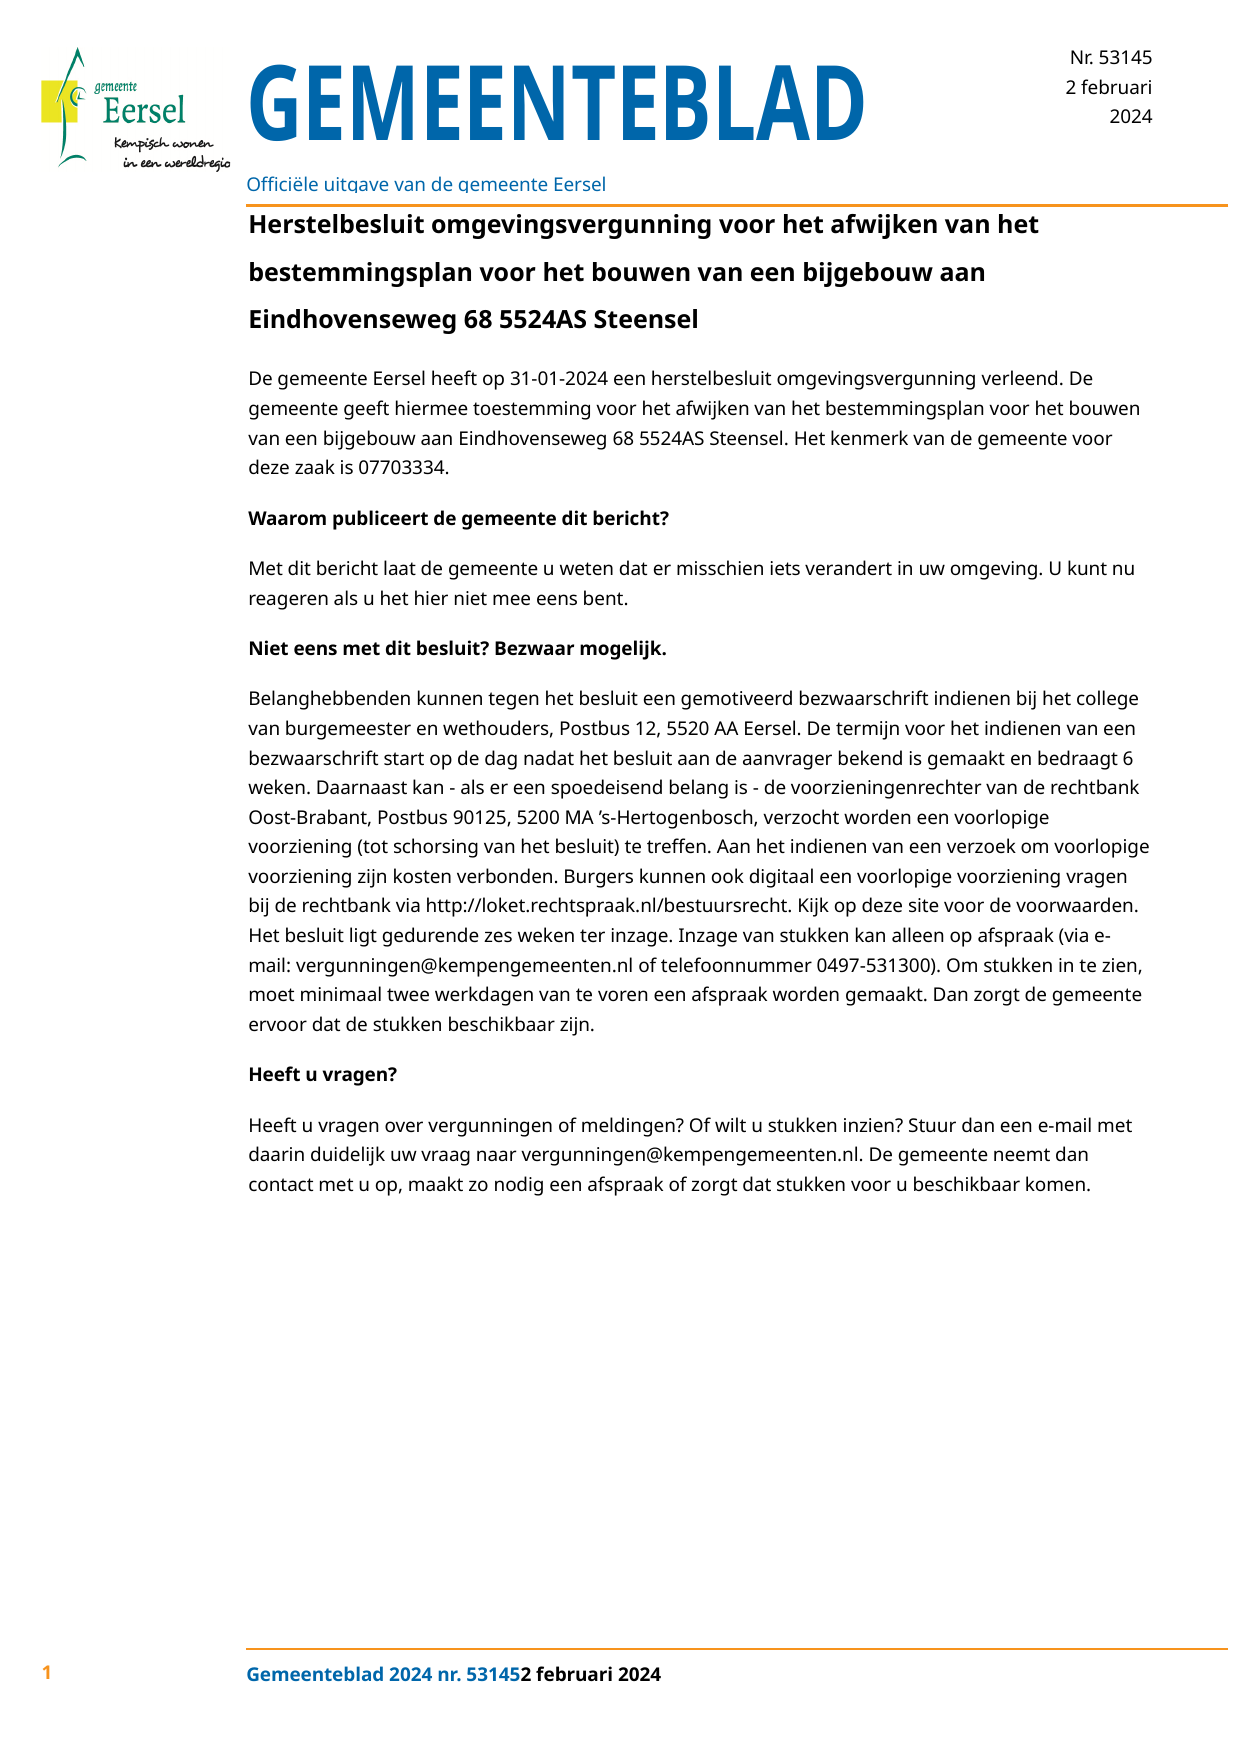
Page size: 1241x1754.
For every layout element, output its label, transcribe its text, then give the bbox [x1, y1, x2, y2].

text Heeft u vragen over vergunningen of meldingen? Of wilt u stukken inzien? Stuur dan een e-mail met daarin duidelijk uw vraag naar vergunningen@kempengemeenten.nl. De gemeente neemt dan contact met u op, maakt zo nodig een afspraak of zorgt dat stukken voor u beschikbaar komen. [248, 1112, 1152, 1197]
text De gemeente Eersel heeft op 31-01-2024 een herstelbesluit omgevingsvergunning verleend. De gemeente geeft hiermee toestemming voor het afwijken van het bestemmingsplan voor het bouwen van een bijgebouw aan Eindhovenseweg 68 5524AS Steensel. Het kenmerk van de gemeente voor deze zaak is 07703334. [248, 366, 1152, 480]
text Belanghebbenden kunnen tegen het besluit een gemotiveerd bezwaarschrift indienen bij het college van burgemeester en wethouders, Postbus 12, 5520 AA Eersel. De termijn voor het indienen van een bezwaarschrift start op de dag nadat het besluit aan de aanvrager bekend is gemaakt en bedraagt 6 weken. Daarnaast kan - als er een spoedeisend belang is - de voorzieningenrechter van de rechtbank Oost-Brabant, Postbus 90125, 5200 MA ’s-Hertogenbosch, verzocht worden een voorlopige voorziening (tot schorsing van het besluit) te treffen. Aan het indienen van een verzoek om voorlopige voorziening zijn kosten verbonden. Burgers kunnen ook digitaal een voorlopige voorziening vragen bij de rechtbank via http://loket.rechtspraak.nl/bestuursrecht. Kijk op deze site voor de voorwaarden. Het besluit ligt gedurende zes weken ter inzage. Inzage van stukken kan alleen op afspraak (via e-mail: vergunningen@kempengemeenten.nl of telefoonnummer 0497-531300). Om stukken in te zien, moet minimaal twee werkdagen van te voren een afspraak worden gemaakt. Dan zorgt de gemeente ervoor dat de stukken beschikbaar zijn. [248, 686, 1152, 1037]
picture [41, 47, 231, 172]
text Met dit bericht laat de gemeente u weten dat er misschien iets verandert in uw omgeving. U kunt nu reageren als u het hier niet mee eens bent. [248, 555, 1152, 610]
text Heeft u vragen? [248, 1061, 1152, 1087]
text Waarom publiceert de gemeente dit bericht? [248, 505, 1152, 530]
text Herstelbesluit omgevingsvergunning voor het afwijken van het bestemmingsplan voor het bouwen van een bijgebouw aan Eindhovenseweg 68 5524AS Steensel [248, 207, 1152, 336]
text Niet eens met dit besluit? Bezwaar mogelijk. [248, 635, 1152, 661]
